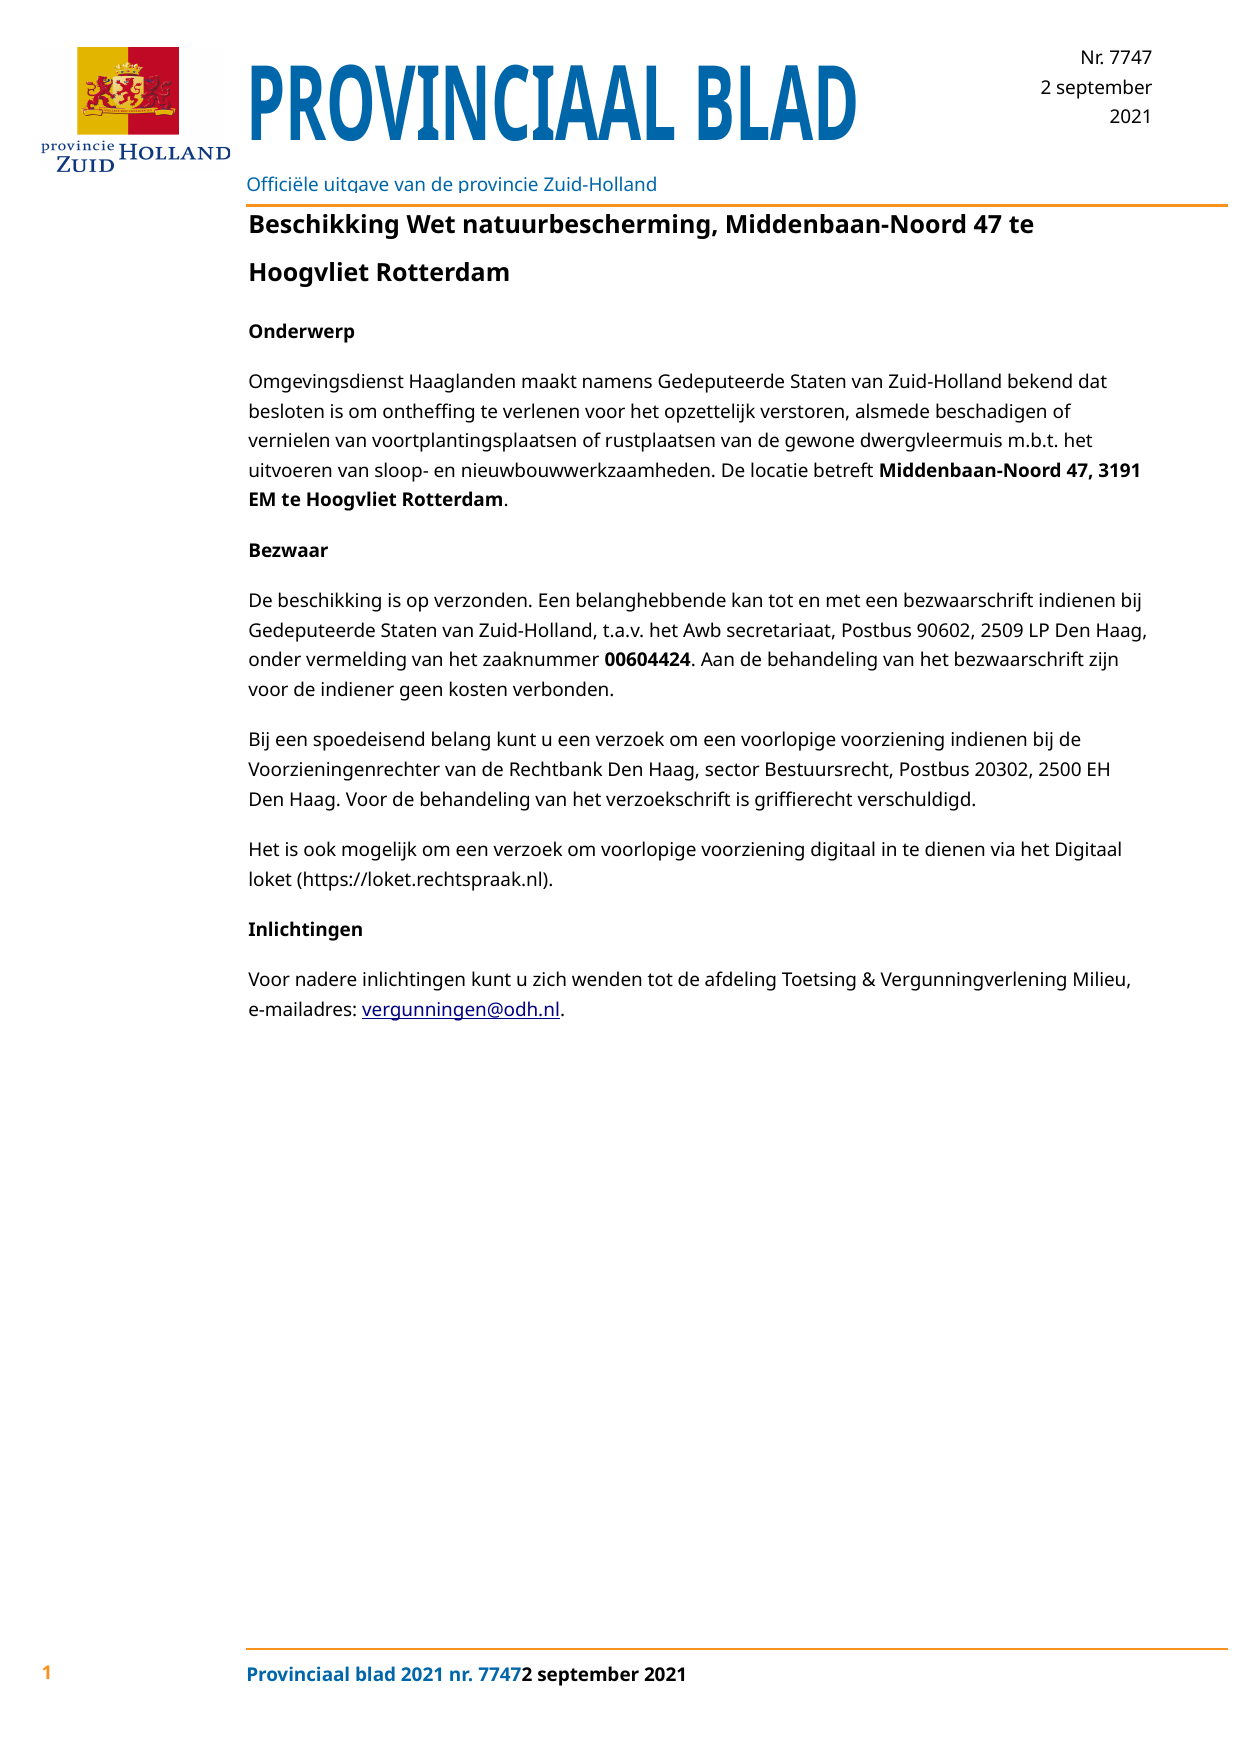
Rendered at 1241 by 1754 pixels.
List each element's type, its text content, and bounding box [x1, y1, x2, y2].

text Bezwaar [248, 537, 1152, 563]
text Inlichtingen [248, 916, 1152, 942]
text Bij een spoedeisend belang kunt u een verzoek om een voorlopige voorziening indienen bij de Voorzieningenrechter van de Rechtbank Den Haag, sector Bestuursrecht, Postbus 20302, 2500 EH Den Haag. Voor de behandeling van het verzoekschrift is griffierecht verschuldigd. [248, 727, 1152, 812]
text Het is ook mogelijk om een verzoek om voorlopige voorziening digitaal in te dienen via het Digitaal loket (https://loket.rechtspraak.nl). [248, 836, 1152, 892]
text Voor nadere inlichtingen kunt u zich wenden tot de afdeling Toetsing & Vergunningverlening Milieu, e-mailadres: vergunningen@odh.nl. [248, 967, 1152, 1022]
text Onderwerp [248, 318, 1152, 344]
text Beschikking Wet natuurbescherming, Middenbaan-Noord 47 te Hoogvliet Rotterdam [248, 207, 1152, 288]
picture [41, 47, 231, 172]
text De beschikking is op verzonden. Een belanghebbende kan tot en met een bezwaarschrift indienen bij Gedeputeerde Staten van Zuid-Holland, t.a.v. het Awb secretariaat, Postbus 90602, 2509 LP Den Haag, onder vermelding van het zaaknummer 00604424. Aan de behandeling van het bezwaarschrift zijn voor de indiener geen kosten verbonden. [248, 587, 1152, 702]
text Omgevingsdienst Haaglanden maakt namens Gedeputeerde Staten van Zuid-Holland bekend dat besloten is om ontheffing te verlenen voor het opzettelijk verstoren, alsmede beschadigen of vernielen van voortplantingsplaatsen of rustplaatsen van de gewone dwergvleermuis m.b.t. het uitvoeren van sloop- en nieuwbouwwerkzaamheden. De locatie betreft Middenbaan-Noord 47, 3191 EM te Hoogvliet Rotterdam. [248, 368, 1152, 512]
